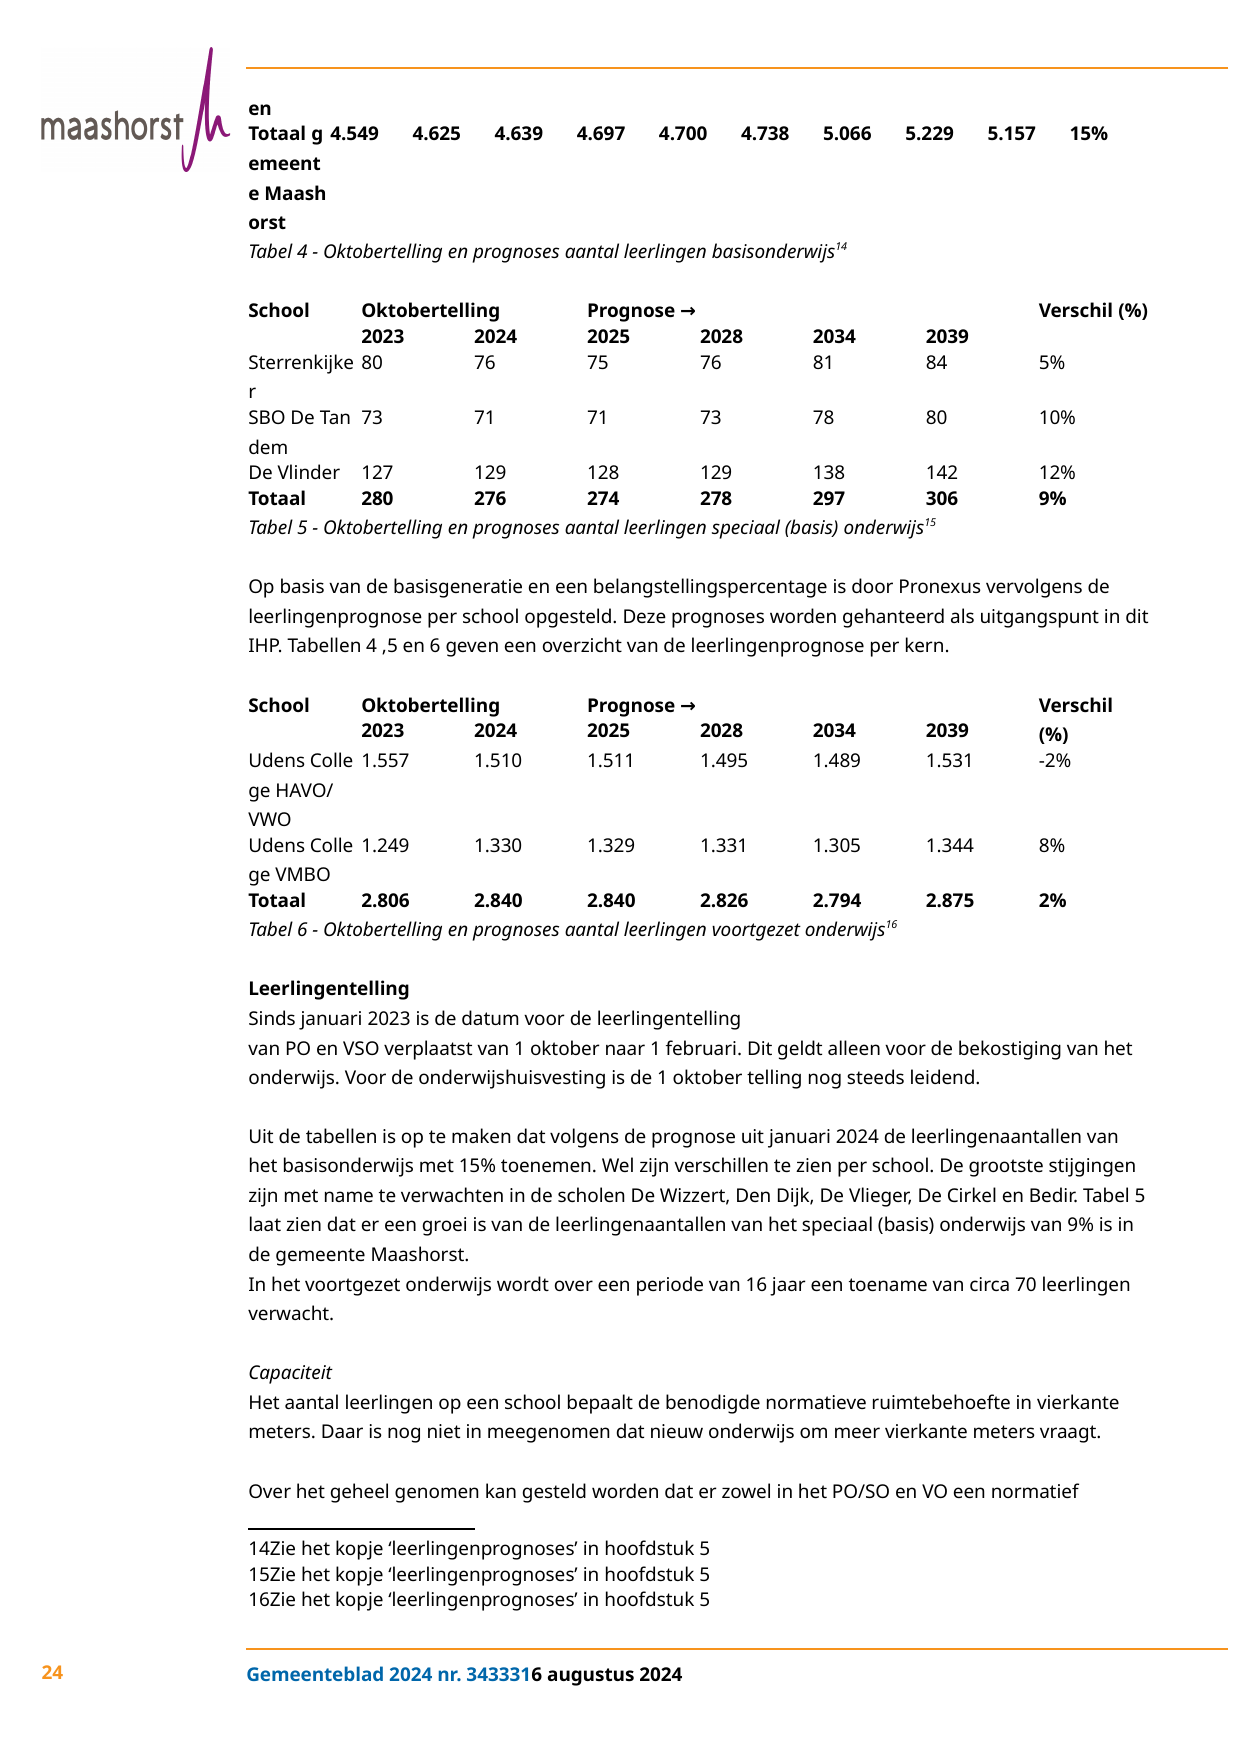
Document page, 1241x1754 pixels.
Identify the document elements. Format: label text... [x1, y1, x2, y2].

table_cell 1.249 [361, 832, 474, 887]
table_cell 2024 [474, 718, 587, 747]
table_cell 2024 [474, 323, 587, 349]
table_cell 274 [587, 485, 700, 511]
table_cell [412, 95, 494, 121]
table_cell 142 [926, 460, 1038, 485]
table_cell 2039 [926, 718, 1038, 747]
table_cell De Vlinder [248, 460, 361, 485]
table_cell 78 [813, 404, 926, 459]
table_cell 1.305 [813, 832, 926, 887]
table_cell [741, 95, 823, 121]
table_cell 9% [1039, 485, 1152, 511]
table_cell [1069, 95, 1152, 121]
table_cell 2% [1039, 888, 1152, 913]
table_cell [823, 95, 905, 121]
table_cell 4.700 [659, 121, 741, 235]
table_cell 5.157 [987, 121, 1069, 235]
text Over het geheel genomen kan gesteld worden dat er zowel in het PO/SO en VO een normatief [248, 1478, 1152, 1504]
table_cell 1.344 [926, 832, 1038, 887]
table_cell 276 [474, 485, 587, 511]
table_cell 4.697 [577, 121, 659, 235]
table_cell 84 [926, 349, 1038, 404]
table_cell 73 [361, 404, 474, 459]
table_cell 2.875 [926, 888, 1038, 913]
table_cell 2.826 [700, 888, 813, 913]
table_cell 1.331 [700, 832, 813, 887]
table_cell 2.840 [474, 888, 587, 913]
table_cell 129 [700, 460, 813, 485]
table_cell 1.511 [587, 747, 700, 832]
table_cell 2.806 [361, 888, 474, 913]
table_cell 8% [1039, 832, 1152, 887]
table_cell 1.489 [813, 747, 926, 832]
table_cell 2025 [587, 718, 700, 747]
table_cell 1.531 [926, 747, 1038, 832]
text Uit de tabellen is op te maken dat volgens de prognose uit januari 2024 de leerlingenaantallen van het basisonderwijs met 15% toenemen. Wel zijn verschillen te zien per school. De grootste stijgingen zijn met name te verwachten in de scholen De Wizzert, Den Dijk, De Vlieger, De Cirkel en Bedir. Tabel 5 laat zien dat er een groei is van de leerlingenaantallen van het speciaal (basis) onderwijs van 9% is in de gemeente Maashorst. [248, 1123, 1152, 1267]
table_cell 71 [587, 404, 700, 459]
table_cell 2023 [361, 323, 474, 349]
table_header Verschil (%) [1039, 298, 1152, 349]
table_cell Sterrenkijker [248, 349, 361, 404]
table_header Prognose → [587, 692, 1038, 718]
table_cell 2034 [813, 323, 926, 349]
table_cell [659, 95, 741, 121]
table_cell 4.738 [741, 121, 823, 235]
table_cell [987, 95, 1069, 121]
table_cell 129 [474, 460, 587, 485]
picture [41, 47, 231, 172]
table_header Oktobertelling [361, 692, 587, 718]
table_header School [248, 298, 361, 349]
table_cell 76 [700, 349, 813, 404]
text Tabel 6 - Oktobertelling en prognoses aantal leerlingen voortgezet onderwijs [248, 916, 1152, 942]
text Op basis van de basisgeneratie en een belangstellingspercentage is door Pronexus vervolgens de leerlingenprognose per school opgesteld. Deze prognoses worden gehanteerd als uitgangspunt in dit IHP. Tabellen 4 ,5 en 6 geven een overzicht van de leerlingenprognose per kern. [248, 573, 1152, 658]
table_cell 2.840 [587, 888, 700, 913]
text Zie het kopje ‘leerlingenprognoses’ in hoofdstuk 5 [248, 1561, 1152, 1586]
text In het voortgezet onderwijs wordt over een periode van 16 jaar een toename van circa 70 leerlingen verwacht. [248, 1271, 1152, 1326]
table_cell 81 [813, 349, 926, 404]
table_cell 5.229 [905, 121, 987, 235]
table_cell 2034 [813, 718, 926, 747]
table_cell 71 [474, 404, 587, 459]
table_cell 73 [700, 404, 813, 459]
table_cell SBO De Tandem [248, 404, 361, 459]
table_cell -2% [1039, 747, 1152, 832]
table_cell 280 [361, 485, 474, 511]
table_header School [248, 692, 361, 747]
text Tabel 5 - Oktobertelling en prognoses aantal leerlingen speciaal (basis) onderwijs [248, 514, 1152, 540]
table_header Oktobertelling [361, 298, 587, 323]
table_header Leerlingentelling Sinds januari 2023 is de datum voor de leerlingentelling van PO en VSO verplaatst van 1 oktober naar 1 februari. Dit geldt alleen voor de bekostiging van het onderwijs. Voor de onderwijshuisvesting is de 1 oktober telling nog steeds leidend. [248, 976, 1152, 1090]
table_cell 2023 [361, 718, 474, 747]
text Tabel 4 - Oktobertelling en prognoses aantal leerlingen basisonderwijs [248, 238, 1152, 264]
table_cell Udens College HAVO/VWO [248, 747, 361, 832]
table_cell 4.549 [330, 121, 412, 235]
table_cell 2.794 [813, 888, 926, 913]
table_cell 2028 [700, 323, 813, 349]
table_cell 138 [813, 460, 926, 485]
text Het aantal leerlingen op een school bepaalt de benodigde normatieve ruimtebehoefte in vierkante meters. Daar is nog niet in meegenomen dat nieuw onderwijs om meer vierkante meters vraagt. [248, 1389, 1152, 1444]
table_cell 4.625 [412, 121, 494, 235]
table_cell 2025 [587, 323, 700, 349]
table_cell 1.557 [361, 747, 474, 832]
table_header Prognose → [587, 298, 1038, 323]
table_cell 1.330 [474, 832, 587, 887]
table_cell 4.639 [494, 121, 577, 235]
table_cell 5% [1039, 349, 1152, 404]
table_cell 12% [1039, 460, 1152, 485]
table_cell 128 [587, 460, 700, 485]
table_cell 278 [700, 485, 813, 511]
text Zie het kopje ‘leerlingenprognoses’ in hoofdstuk 5 [248, 1586, 1152, 1612]
table_cell 2028 [700, 718, 813, 747]
table_cell [577, 95, 659, 121]
table_cell [494, 95, 577, 121]
table_cell en [248, 95, 330, 121]
table_cell 76 [474, 349, 587, 404]
table_cell Totaal gemeente Maashorst [248, 121, 330, 235]
table_cell Totaal [248, 485, 361, 511]
table_cell 297 [813, 485, 926, 511]
table_cell 1.510 [474, 747, 587, 832]
table_cell Totaal [248, 888, 361, 913]
table_cell 1.495 [700, 747, 813, 832]
table_cell 80 [361, 349, 474, 404]
table_cell [905, 95, 987, 121]
text Capaciteit [248, 1359, 1152, 1385]
table_cell 75 [587, 349, 700, 404]
table_cell 5.066 [823, 121, 905, 235]
table_cell [330, 95, 412, 121]
table_cell 306 [926, 485, 1038, 511]
table_cell 15% [1069, 121, 1152, 235]
table_cell Udens College VMBO [248, 832, 361, 887]
table_cell 1.329 [587, 832, 700, 887]
table_cell 10% [1039, 404, 1152, 459]
table_cell 2039 [926, 323, 1038, 349]
table_cell 80 [926, 404, 1038, 459]
table_header Verschil (%) [1039, 692, 1152, 747]
table_cell 127 [361, 460, 474, 485]
text Zie het kopje ‘leerlingenprognoses’ in hoofdstuk 5 [248, 1535, 1152, 1561]
